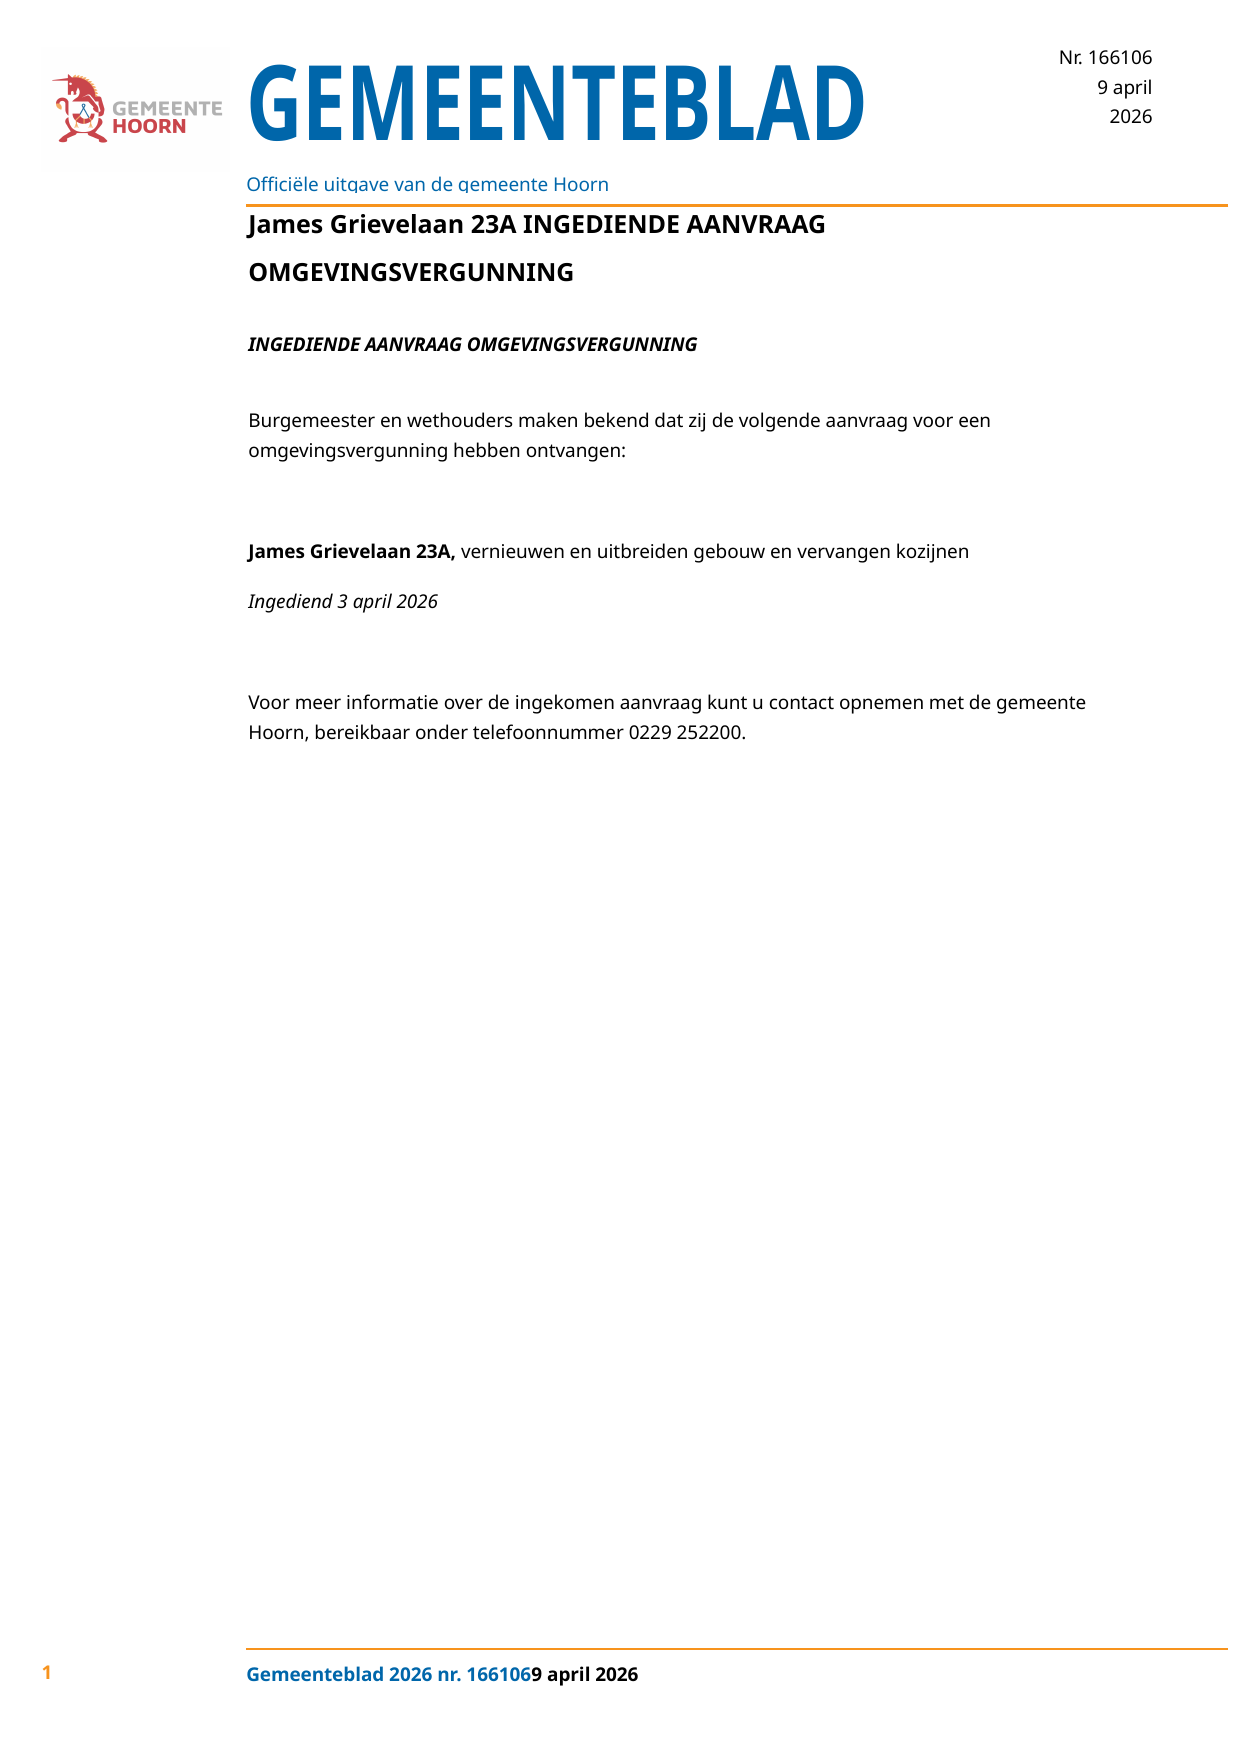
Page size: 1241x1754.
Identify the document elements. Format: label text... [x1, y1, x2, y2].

text James Grievelaan 23A INGEDIENDE AANVRAAG OMGEVINGSVERGUNNING [248, 207, 1152, 288]
text INGEDIENDE AANVRAAG OMGEVINGSVERGUNNING [248, 331, 1152, 357]
text Ingediend 3 april 2026 [248, 588, 1152, 614]
text Voor meer informatie over de ingekomen aanvraag kunt u contact opnemen met de gemeente Hoorn, bereikbaar onder telefoonnummer 0229 252200. [248, 689, 1152, 744]
picture [41, 47, 231, 172]
text James Grievelaan 23A, vernieuwen en uitbreiden gebouw en vervangen kozijnen [248, 538, 1152, 564]
text Burgemeester en wethouders maken bekend dat zij de volgende aanvraag voor een omgevingsvergunning hebben ontvangen: [248, 408, 1152, 463]
